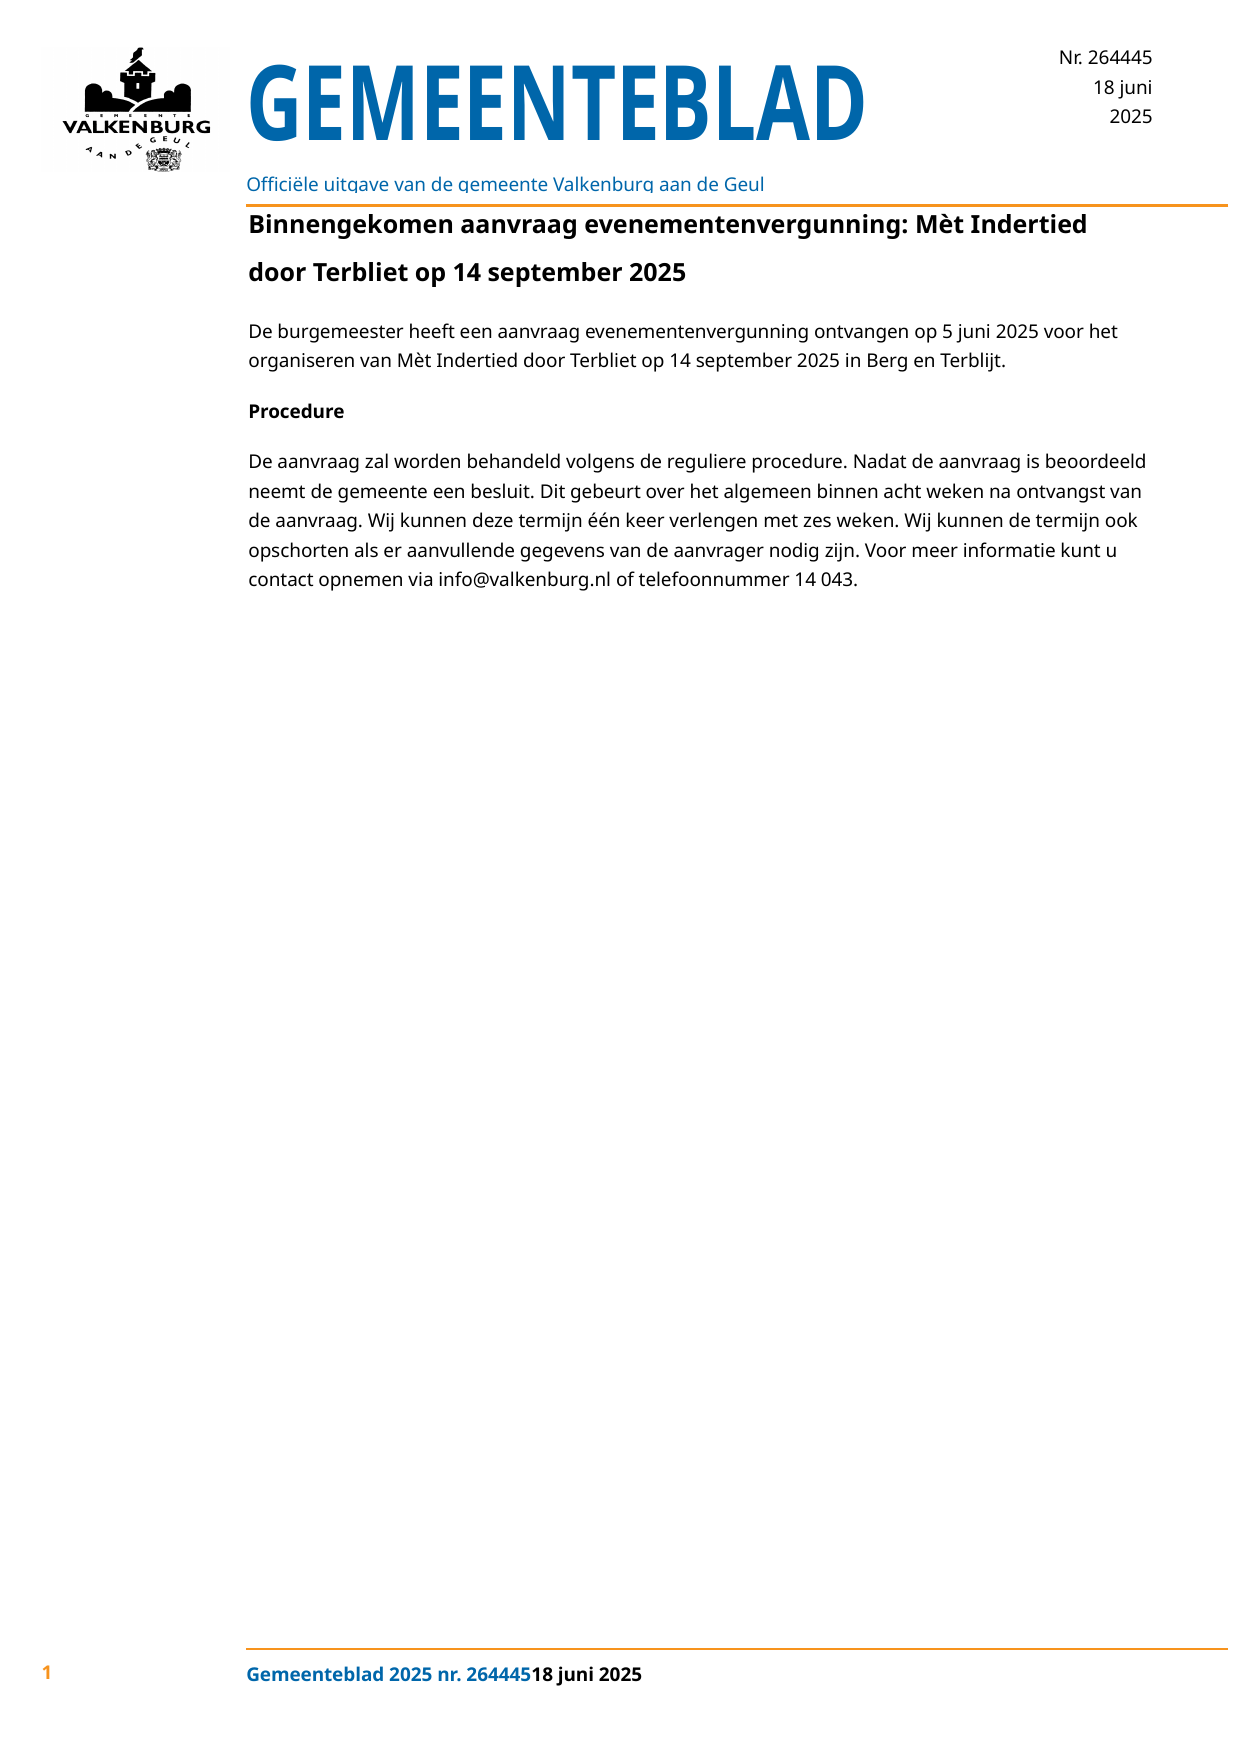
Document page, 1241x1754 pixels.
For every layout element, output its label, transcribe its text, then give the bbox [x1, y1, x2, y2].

text Binnengekomen aanvraag evenementenvergunning: Mèt Indertied door Terbliet op 14 september 2025 [248, 207, 1152, 288]
text Procedure [248, 398, 1152, 424]
text De burgemeester heeft een aanvraag evenementenvergunning ontvangen op 5 juni 2025 voor het organiseren van Mèt Indertied door Terbliet op 14 september 2025 in Berg en Terblijt. [248, 318, 1152, 373]
picture [41, 47, 231, 172]
text De aanvraag zal worden behandeld volgens de reguliere procedure. Nadat de aanvraag is beoordeeld neemt de gemeente een besluit. Dit gebeurt over het algemeen binnen acht weken na ontvangst van de aanvraag. Wij kunnen deze termijn één keer verlengen met zes weken. Wij kunnen de termijn ook opschorten als er aanvullende gegevens van de aanvrager nodig zijn. Voor meer informatie kunt u contact opnemen via info@valkenburg.nl of telefoonnummer 14 043. [248, 448, 1152, 592]
